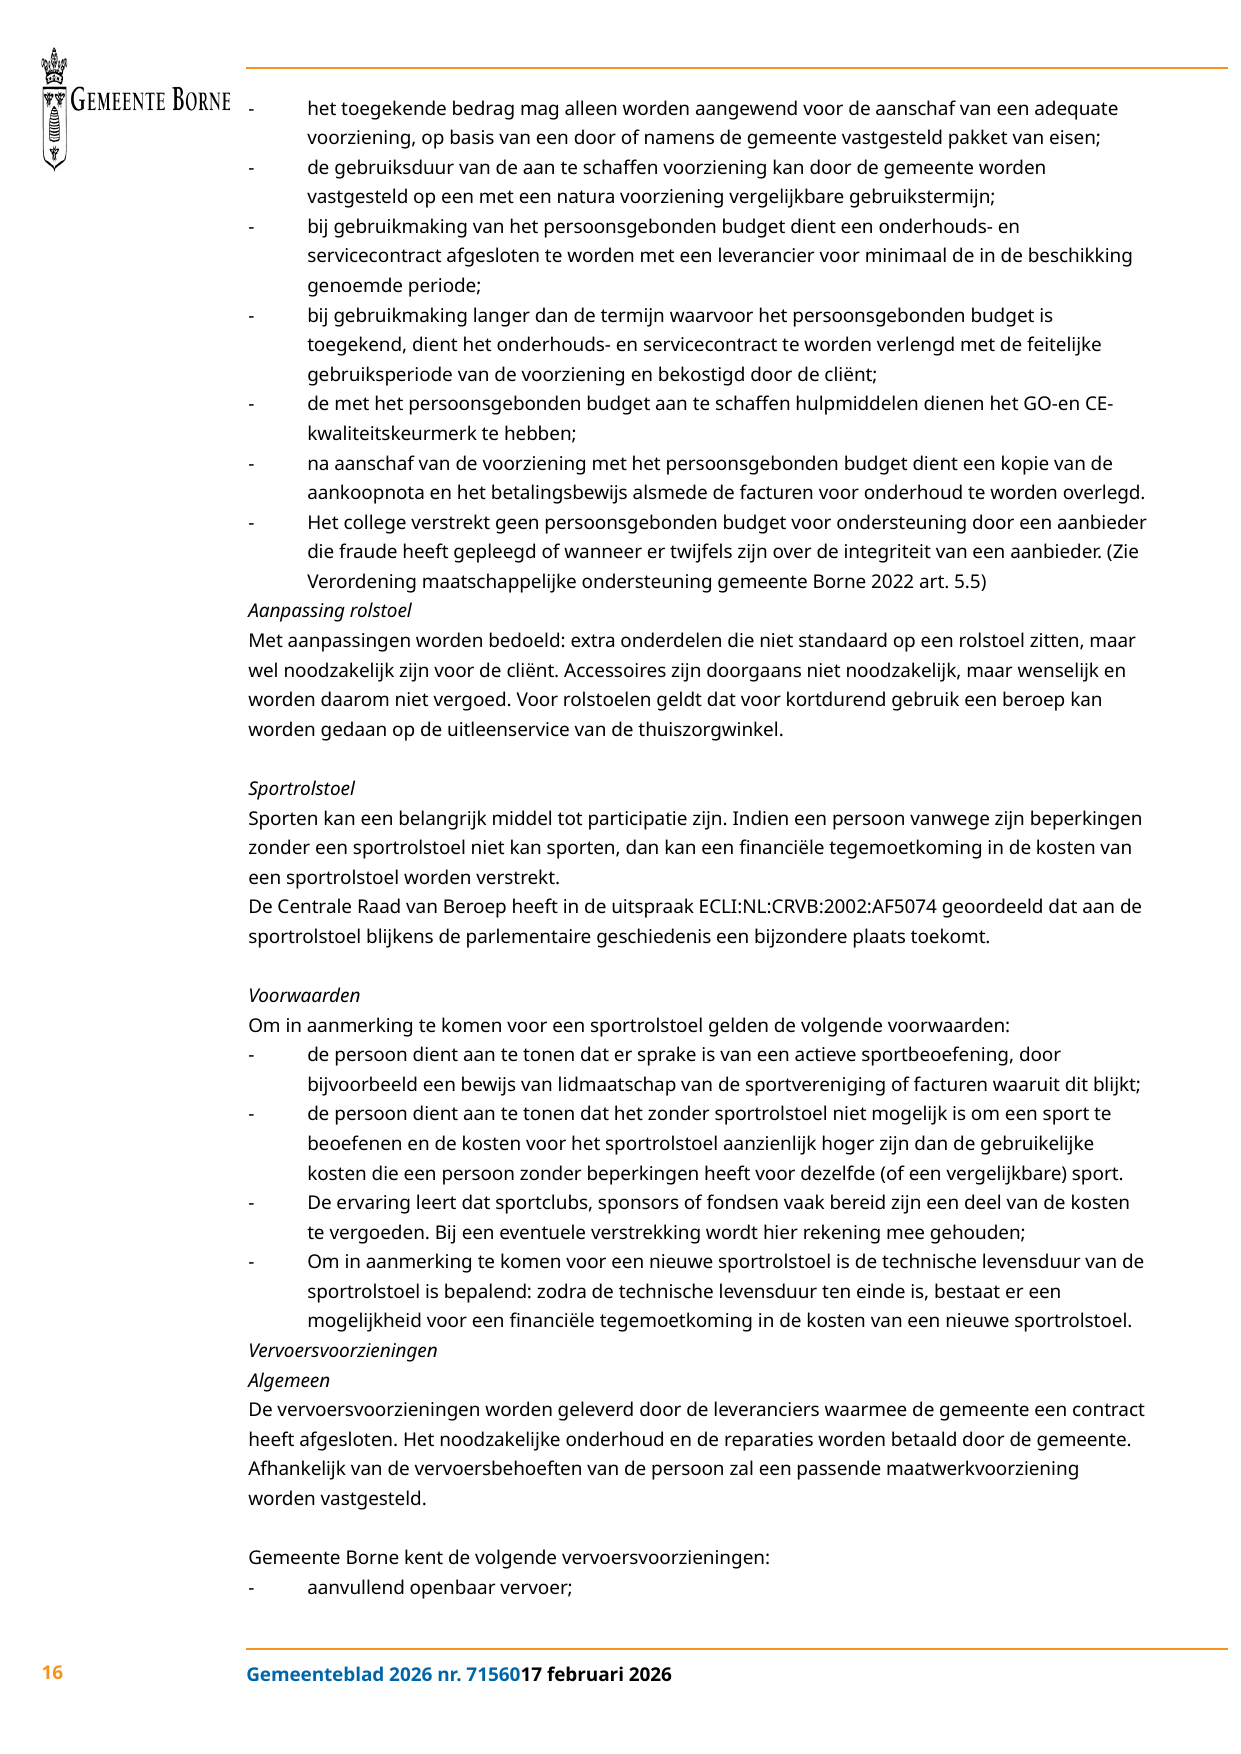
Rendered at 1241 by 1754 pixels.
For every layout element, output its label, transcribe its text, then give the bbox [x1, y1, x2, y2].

list aanvullend openbaar vervoer; [248, 1574, 1152, 1600]
text Met aanpassingen worden bedoeld: extra onderdelen die niet standaard op een rolstoel zitten, maar wel noodzakelijk zijn voor de cliënt. Accessoires zijn doorgaans niet noodzakelijk, maar wenselijk en worden daarom niet vergoed. Voor rolstoelen geldt dat voor kortdurend gebruik een beroep kan worden gedaan op de uitleenservice van de thuiszorgwinkel. [248, 627, 1152, 742]
text Vervoersvoorzieningen [248, 1337, 1152, 1363]
text De vervoersvoorzieningen worden geleverd door de leveranciers waarmee de gemeente een contract heeft afgesloten. Het noodzakelijke onderhoud en de reparaties worden betaald door de gemeente. Afhankelijk van de vervoersbehoeften van de persoon zal een passende maatwerkvoorziening worden vastgesteld. [248, 1396, 1152, 1511]
list de gebruiksduur van de aan te schaffen voorziening kan door de gemeente worden vastgesteld op een met een natura voorziening vergelijkbare gebruikstermijn; [248, 154, 1152, 209]
text Algemeen [248, 1367, 1152, 1393]
list bij gebruikmaking langer dan de termijn waarvoor het persoonsgebonden budget is toegekend, dient het onderhouds- en servicecontract te worden verlengd met de feitelijke gebruiksperiode van de voorziening en bekostigd door de cliënt; [248, 302, 1152, 387]
list na aanschaf van de voorziening met het persoonsgebonden budget dient een kopie van de aankoopnota en het betalingsbewijs alsmede de facturen voor onderhoud te worden overlegd. [248, 450, 1152, 505]
list de persoon dient aan te tonen dat het zonder sportrolstoel niet mogelijk is om een sport te beoefenen en de kosten voor het sportrolstoel aanzienlijk hoger zijn dan de gebruikelijke kosten die een persoon zonder beperkingen heeft voor dezelfde (of een vergelijkbare) sport. [248, 1101, 1152, 1186]
list het toegekende bedrag mag alleen worden aangewend voor de aanschaf van een adequate voorziening, op basis van een door of namens de gemeente vastgesteld pakket van eisen; [248, 95, 1152, 150]
text Om in aanmerking te komen voor een sportrolstoel gelden de volgende voorwaarden: [248, 1012, 1152, 1038]
list Het college verstrekt geen persoonsgebonden budget voor ondersteuning door een aanbieder die fraude heeft gepleegd of wanneer er twijfels zijn over de integriteit van een aanbieder. (Zie Verordening maatschappelijke ondersteuning gemeente Borne 2022 art. 5.5) [248, 509, 1152, 594]
list de persoon dient aan te tonen dat er sprake is van een actieve sportbeoefening, door bijvoorbeeld een bewijs van lidmaatschap van de sportvereniging of facturen waaruit dit blijkt; [248, 1041, 1152, 1097]
text Voorwaarden [248, 982, 1152, 1008]
list de met het persoonsgebonden budget aan te schaffen hulpmiddelen dienen het GO-en CE-kwaliteitskeurmerk te hebben; [248, 391, 1152, 446]
text Sporten kan een belangrijk middel tot participatie zijn. Indien een persoon vanwege zijn beperkingen zonder een sportrolstoel niet kan sporten, dan kan een financiële tegemoetkoming in de kosten van een sportrolstoel worden verstrekt. [248, 805, 1152, 890]
text De Centrale Raad van Beroep heeft in de uitspraak ECLI:NL:CRVB:2002:AF5074 geoordeeld dat aan de sportrolstoel blijkens de parlementaire geschiedenis een bijzondere plaats toekomt. [248, 893, 1152, 949]
picture [41, 47, 231, 172]
text Aanpassing rolstoel [248, 598, 1152, 623]
list Om in aanmerking te komen voor een nieuwe sportrolstoel is de technische levensduur van de sportrolstoel is bepalend: zodra de technische levensduur ten einde is, bestaat er een mogelijkheid voor een financiële tegemoetkoming in de kosten van een nieuwe sportrolstoel. [248, 1248, 1152, 1333]
list bij gebruikmaking van het persoonsgebonden budget dient een onderhouds- en servicecontract afgesloten te worden met een leverancier voor minimaal de in de beschikking genoemde periode; [248, 213, 1152, 298]
text Sportrolstoel [248, 775, 1152, 801]
list De ervaring leert dat sportclubs, sponsors of fondsen vaak bereid zijn een deel van de kosten te vergoeden. Bij een eventuele verstrekking wordt hier rekening mee gehouden; [248, 1189, 1152, 1245]
text Gemeente Borne kent de volgende vervoersvoorzieningen: [248, 1544, 1152, 1570]
